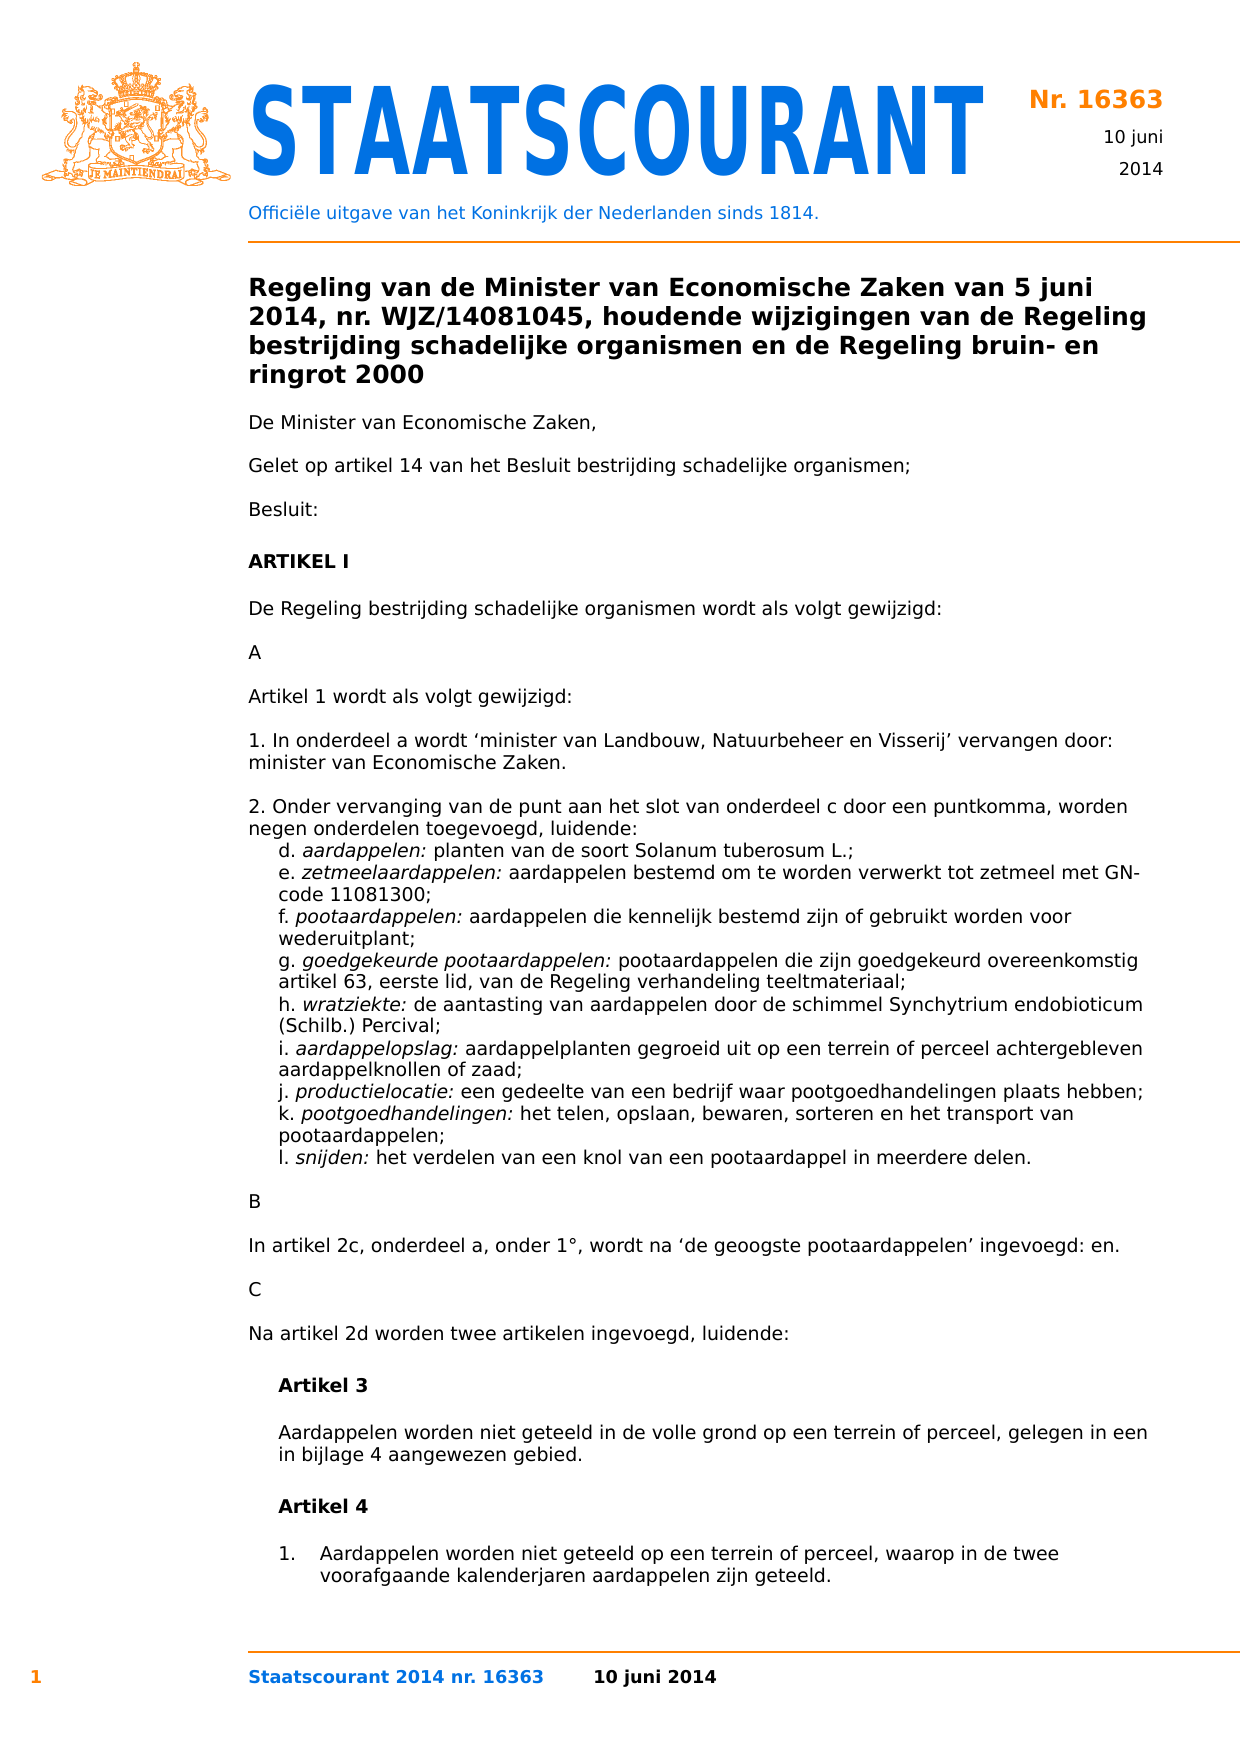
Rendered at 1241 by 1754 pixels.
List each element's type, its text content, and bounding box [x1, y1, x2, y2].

text d. aardappelen: planten van de soort Solanum tuberosum L.; [278, 839, 1163, 862]
text Artikel 1 wordt als volgt gewijzigd: [248, 686, 1163, 708]
table_cell Officiële uitgave van het Koninkrijk der Nederlanden sinds 1814. [248, 203, 1240, 241]
text Na artikel 2d worden twee artikelen ingevoegd, luidende: [248, 1323, 1163, 1345]
table_header [25, 62, 248, 241]
text In artikel 2c, onderdeel a, onder 1°, wordt na ‘de geoogste pootaardappelen’ ingevoegd: en. [248, 1235, 1163, 1257]
subtitle Artikel 3 [278, 1375, 1163, 1397]
text Besluit: [248, 499, 1163, 521]
text De Minister van Economische Zaken, [248, 412, 1163, 433]
text Gelet op artikel 14 van het Besluit bestrijding schadelijke organismen; [248, 455, 1163, 477]
subtitle Regeling van de Minister van Economische Zaken van 5 juni 2014, nr. WJZ/14081045, houdende wijzigingen van de Regeling bestrijding schadelijke organismen en de Regeling bruin- en ringrot 2000 [248, 273, 1163, 390]
text e. zetmeelaardappelen: aardappelen bestemd om te worden verwerkt tot zetmeel met GN-code 11081300; [278, 862, 1163, 906]
text De Regeling bestrijding schadelijke organismen wordt als volgt gewijzigd: [248, 598, 1163, 620]
text h. wratziekte: de aantasting van aardappelen door de schimmel Synchytrium endobioticum (Schilb.) Percival; [278, 993, 1163, 1037]
text f. pootaardappelen: aardappelen die kennelijk bestemd zijn of gebruikt worden voor wederuitplant; [278, 906, 1163, 949]
table_header Nr. 16363 [998, 62, 1240, 121]
text 1. In onderdeel a wordt ‘minister van Landbouw, Natuurbeheer en Visserij’ vervangen door: minister van Economische Zaken. [248, 730, 1163, 774]
text g. goedgekeurde pootaardappelen: pootaardappelen die zijn goedgekeurd overeenkomstig artikel 63, eerste lid, van de Regeling verhandeling teeltmateriaal; [278, 949, 1163, 993]
text Aardappelen worden niet geteeld in de volle grond op een terrein of perceel, gelegen in een in bijlage 4 aangewezen gebied. [278, 1422, 1163, 1466]
text A [248, 642, 1163, 664]
text j. productielocatie: een gedeelte van een bedrijf waar pootgoedhandelingen plaats hebben; [278, 1081, 1163, 1103]
table_header STAATSCOURANT [248, 62, 998, 203]
text C [248, 1279, 1163, 1301]
text B [248, 1191, 1163, 1213]
text k. pootgoedhandelingen: het telen, opslaan, bewaren, sorteren en het transport van pootaardappelen; [278, 1103, 1163, 1147]
table_cell 10 juni [998, 121, 1240, 153]
text 2. Onder vervanging van de punt aan het slot van onderdeel c door een puntkomma, worden negen onderdelen toegevoegd, luidende: [248, 796, 1163, 839]
text l. snijden: het verdelen van een knol van een pootaardappel in meerdere delen. [278, 1147, 1163, 1169]
text i. aardappelopslag: aardappelplanten gegroeid uit op een terrein of perceel achtergebleven aardappelknollen of zaad; [278, 1037, 1163, 1081]
subtitle ARTIKEL I [248, 551, 1163, 573]
text 1. Aardappelen worden niet geteeld op een terrein of perceel, waarop in de twee voorafgaande kalenderjaren aardappelen zijn geteeld. [278, 1543, 1163, 1587]
subtitle Artikel 4 [278, 1496, 1163, 1518]
table_cell 2014 [998, 153, 1240, 203]
picture [41, 62, 231, 186]
